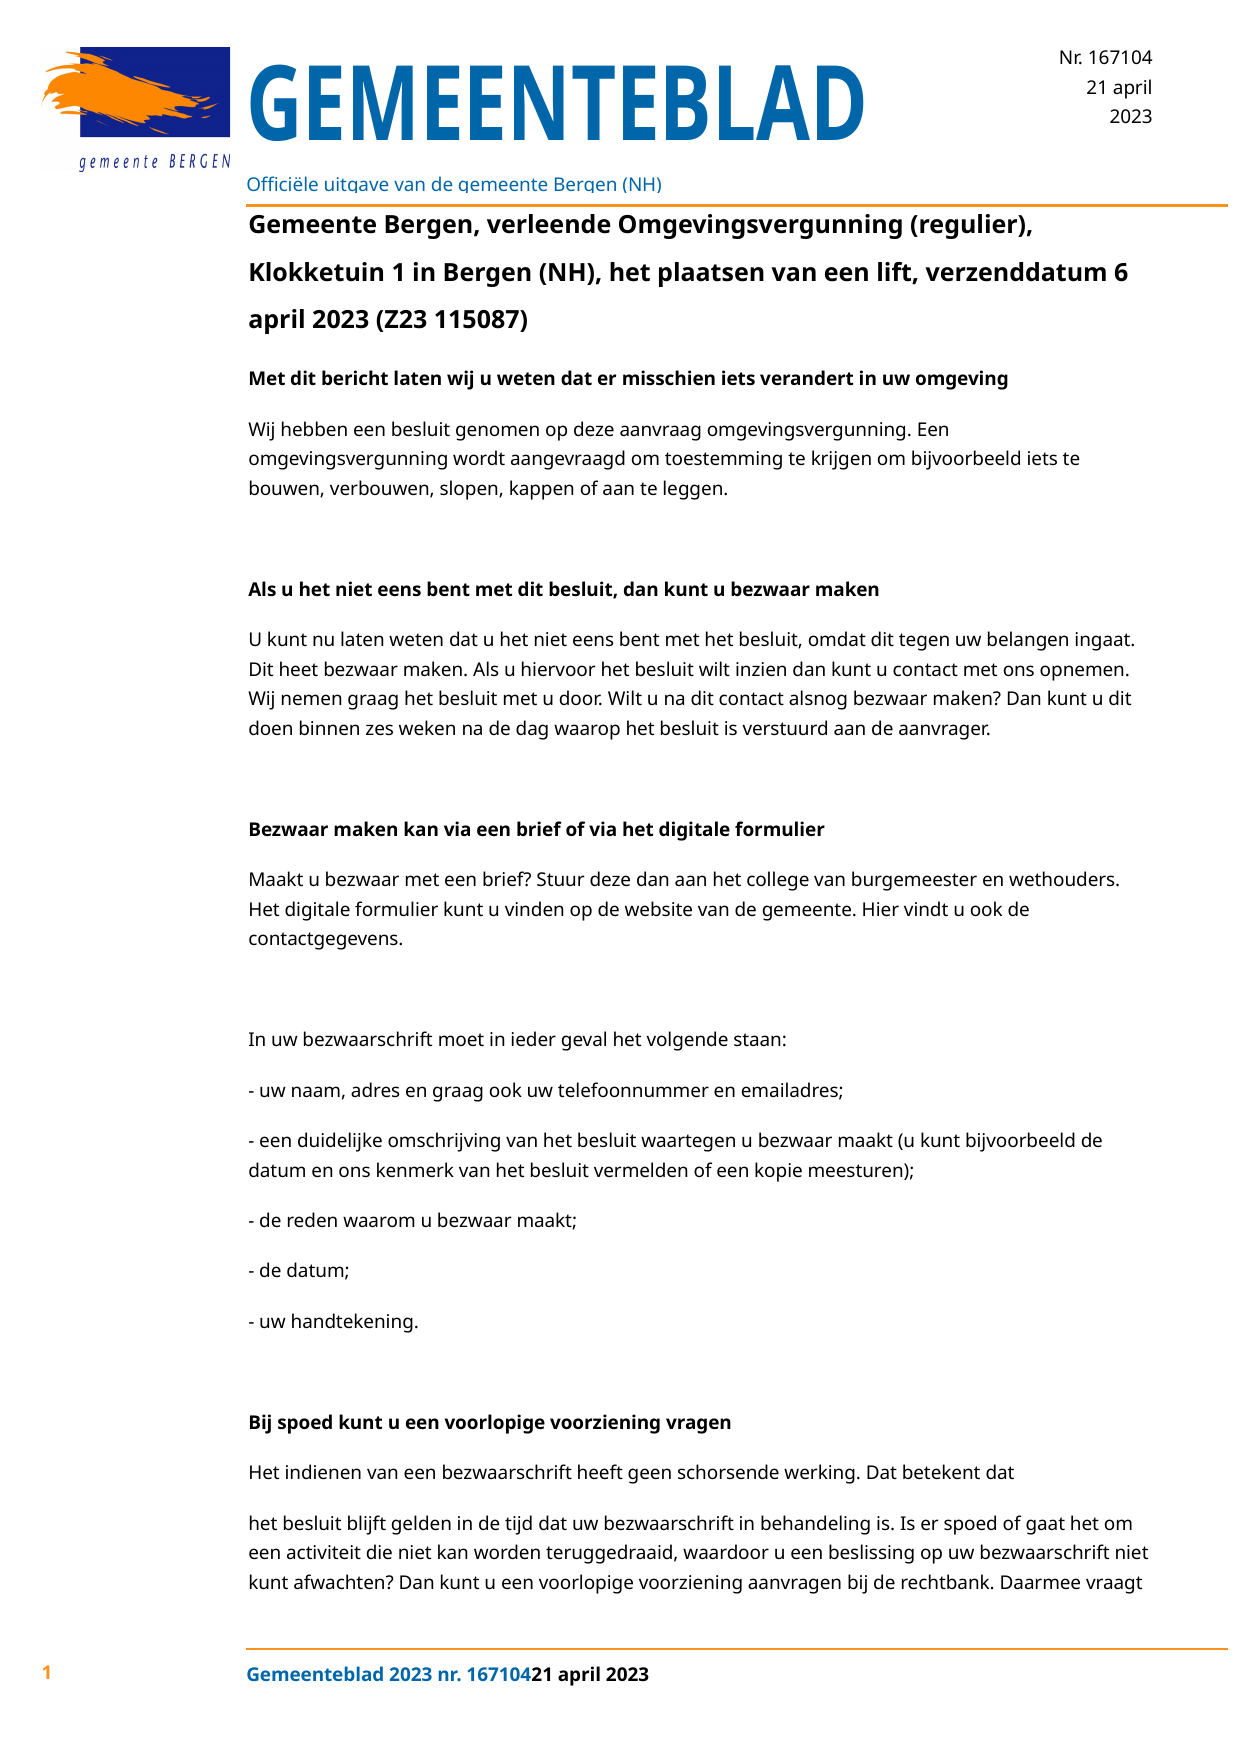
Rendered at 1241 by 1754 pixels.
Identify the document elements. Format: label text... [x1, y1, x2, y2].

text het besluit blijft gelden in de tijd dat uw bezwaarschrift in behandeling is. Is er spoed of gaat het om een activiteit die niet kan worden teruggedraaid, waardoor u een beslissing op uw bezwaarschrift niet kunt afwachten? Dan kunt u een voorlopige voorziening aanvragen bij de rechtbank. Daarmee vraagt [248, 1510, 1152, 1594]
text Als u het niet eens bent met dit besluit, dan kunt u bezwaar maken [248, 576, 1152, 602]
text - uw naam, adres en graag ook uw telefoonnummer en emailadres; [248, 1077, 1152, 1102]
text Met dit bericht laten wij u weten dat er misschien iets verandert in uw omgeving [248, 366, 1152, 391]
text Bezwaar maken kan via een brief of via het digitale formulier [248, 816, 1152, 842]
text - de datum; [248, 1258, 1152, 1283]
text Maakt u bezwaar met een brief? Stuur deze dan aan het college van burgemeester en wethouders. Het digitale formulier kunt u vinden op de website van de gemeente. Hier vindt u ook de contactgegevens. [248, 866, 1152, 951]
picture [41, 47, 231, 172]
text Het indienen van een bezwaarschrift heeft geen schorsende werking. Dat betekent dat [248, 1459, 1152, 1485]
text - een duidelijke omschrijving van het besluit waartegen u bezwaar maakt (u kunt bijvoorbeeld de datum en ons kenmerk van het besluit vermelden of een kopie meesturen); [248, 1127, 1152, 1182]
text - de reden waarom u bezwaar maakt; [248, 1207, 1152, 1233]
text Bij spoed kunt u een voorlopige voorziening vragen [248, 1409, 1152, 1434]
text U kunt nu laten weten dat u het niet eens bent met het besluit, omdat dit tegen uw belangen ingaat. Dit heet bezwaar maken. Als u hiervoor het besluit wilt inzien dan kunt u contact met ons opnemen. Wij nemen graag het besluit met u door. Wilt u na dit contact alsnog bezwaar maken? Dan kunt u dit doen binnen zes weken na de dag waarop het besluit is verstuurd aan de aanvrager. [248, 626, 1152, 741]
text Gemeente Bergen, verleende Omgevingsvergunning (regulier), Klokketuin 1 in Bergen (NH), het plaatsen van een lift, verzenddatum 6 april 2023 (Z23 115087) [248, 207, 1152, 336]
text Wij hebben een besluit genomen op deze aanvraag omgevingsvergunning. Een omgevingsvergunning wordt aangevraagd om toestemming te krijgen om bijvoorbeeld iets te bouwen, verbouwen, slopen, kappen of aan te leggen. [248, 416, 1152, 501]
text In uw bezwaarschrift moet in ieder geval het volgende staan: [248, 1026, 1152, 1052]
text - uw handtekening. [248, 1308, 1152, 1334]
